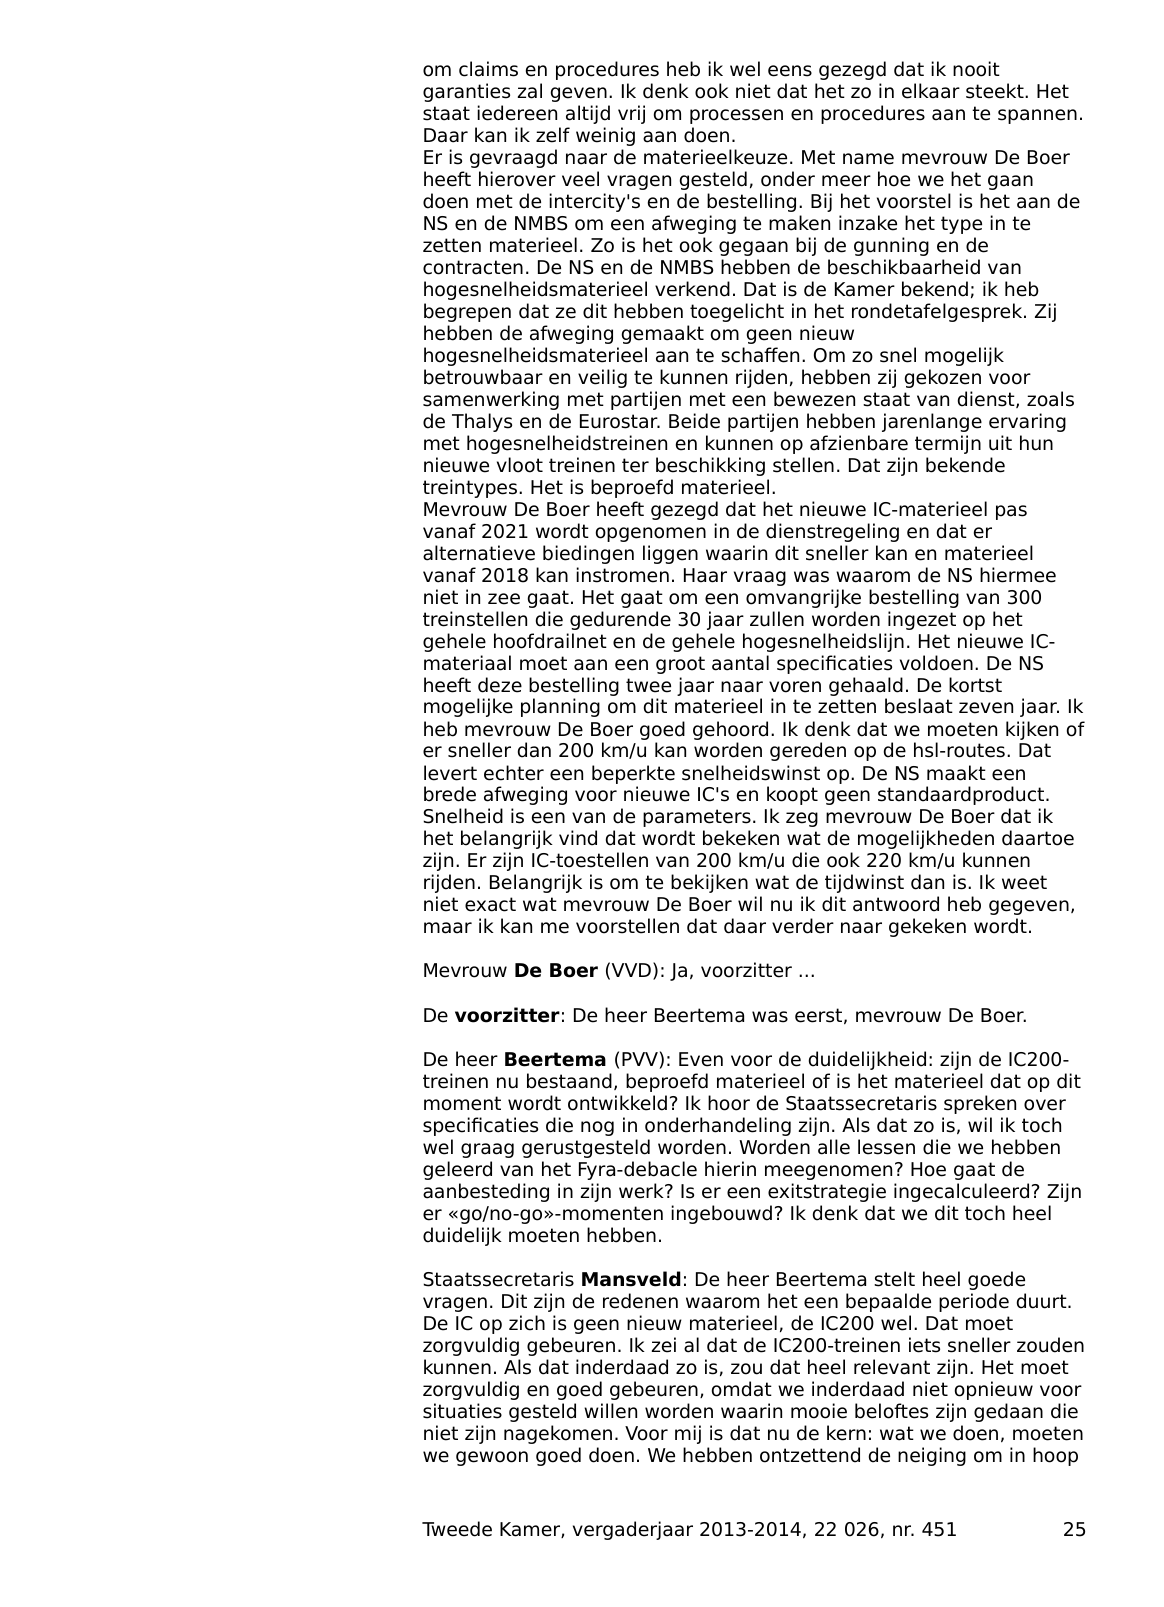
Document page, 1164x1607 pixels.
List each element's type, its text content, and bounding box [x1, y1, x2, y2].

text Er is gevraagd naar de materieelkeuze. Met name mevrouw De Boer heeft hierover veel vragen gesteld, onder meer hoe we het gaan doen met de intercity's en de bestelling. Bij het voorstel is het aan de NS en de NMBS om een afweging te maken inzake het type in te zetten materieel. Zo is het ook gegaan bij de gunning en de contracten. De NS en de NMBS hebben de beschikbaarheid van hogesnelheidsmaterieel verkend. Dat is de Kamer bekend; ik heb begrepen dat ze dit hebben toegelicht in het rondetafelgesprek. Zij hebben de afweging gemaakt om geen nieuw hogesnelheidsmaterieel aan te schaffen. Om zo snel mogelijk betrouwbaar en veilig te kunnen rijden, hebben zij gekozen voor samenwerking met partijen met een bewezen staat van dienst, zoals de Thalys en de Eurostar. Beide partijen hebben jarenlange ervaring met hogesnelheidstreinen en kunnen op afzienbare termijn uit hun nieuwe vloot treinen ter beschikking stellen. Dat zijn bekende treintypes. Het is beproefd materieel. [422, 147, 1087, 499]
text Staatssecretaris Mansveld: De heer Beertema stelt heel goede vragen. Dit zijn de redenen waarom het een bepaalde periode duurt. De IC op zich is geen nieuw materieel, de IC200 wel. Dat moet zorgvuldig gebeuren. Ik zei al dat de IC200-treinen iets sneller zouden kunnen. Als dat inderdaad zo is, zou dat heel relevant zijn. Het moet zorgvuldig en goed gebeuren, omdat we inderdaad niet opnieuw voor situaties gesteld willen worden waarin mooie beloftes zijn gedaan die niet zijn nagekomen. Voor mij is dat nu de kern: wat we doen, moeten we gewoon goed doen. We hebben ontzettend de neiging om in hoop [422, 1269, 1087, 1467]
text De voorzitter: De heer Beertema was eerst, mevrouw De Boer. [422, 1004, 1087, 1027]
text Mevrouw De Boer (VVD): Ja, voorzitter ... [422, 960, 1087, 982]
text De heer Beertema (PVV): Even voor de duidelijkheid: zijn de IC200-treinen nu bestaand, beproefd materieel of is het materieel dat op dit moment wordt ontwikkeld? Ik hoor de Staatssecretaris spreken over specificaties die nog in onderhandeling zijn. Als dat zo is, wil ik toch wel graag gerustgesteld worden. Worden alle lessen die we hebben geleerd van het Fyra-debacle hierin meegenomen? Hoe gaat de aanbesteding in zijn werk? Is er een exitstrategie ingecalculeerd? Zijn er «go/no-go»-momenten ingebouwd? Ik denk dat we dit toch heel duidelijk moeten hebben. [422, 1049, 1087, 1247]
text Mevrouw De Boer heeft gezegd dat het nieuwe IC-materieel pas vanaf 2021 wordt opgenomen in de dienstregeling en dat er alternatieve biedingen liggen waarin dit sneller kan en materieel vanaf 2018 kan instromen. Haar vraag was waarom de NS hiermee niet in zee gaat. Het gaat om een omvangrijke bestelling van 300 treinstellen die gedurende 30 jaar zullen worden ingezet op het gehele hoofdrailnet en de gehele hogesnelheidslijn. Het nieuwe IC-materiaal moet aan een groot aantal specificaties voldoen. De NS heeft deze bestelling twee jaar naar voren gehaald. De kortst mogelijke planning om dit materieel in te zetten beslaat zeven jaar. Ik heb mevrouw De Boer goed gehoord. Ik denk dat we moeten kijken of er sneller dan 200 km/u kan worden gereden op de hsl-routes. Dat levert echter een beperkte snelheidswinst op. De NS maakt een brede afweging voor nieuwe IC's en koopt geen standaardproduct. Snelheid is een van de parameters. Ik zeg mevrouw De Boer dat ik het belangrijk vind dat wordt bekeken wat de mogelijkheden daartoe zijn. Er zijn IC-toestellen van 200 km/u die ook 220 km/u kunnen rijden. Belangrijk is om te bekijken wat de tijdwinst dan is. Ik weet niet exact wat mevrouw De Boer wil nu ik dit antwoord heb gegeven, maar ik kan me voorstellen dat daar verder naar gekeken wordt. [422, 499, 1087, 938]
text om claims en procedures heb ik wel eens gezegd dat ik nooit garanties zal geven. Ik denk ook niet dat het zo in elkaar steekt. Het staat iedereen altijd vrij om processen en procedures aan te spannen. Daar kan ik zelf weinig aan doen. [422, 59, 1087, 147]
